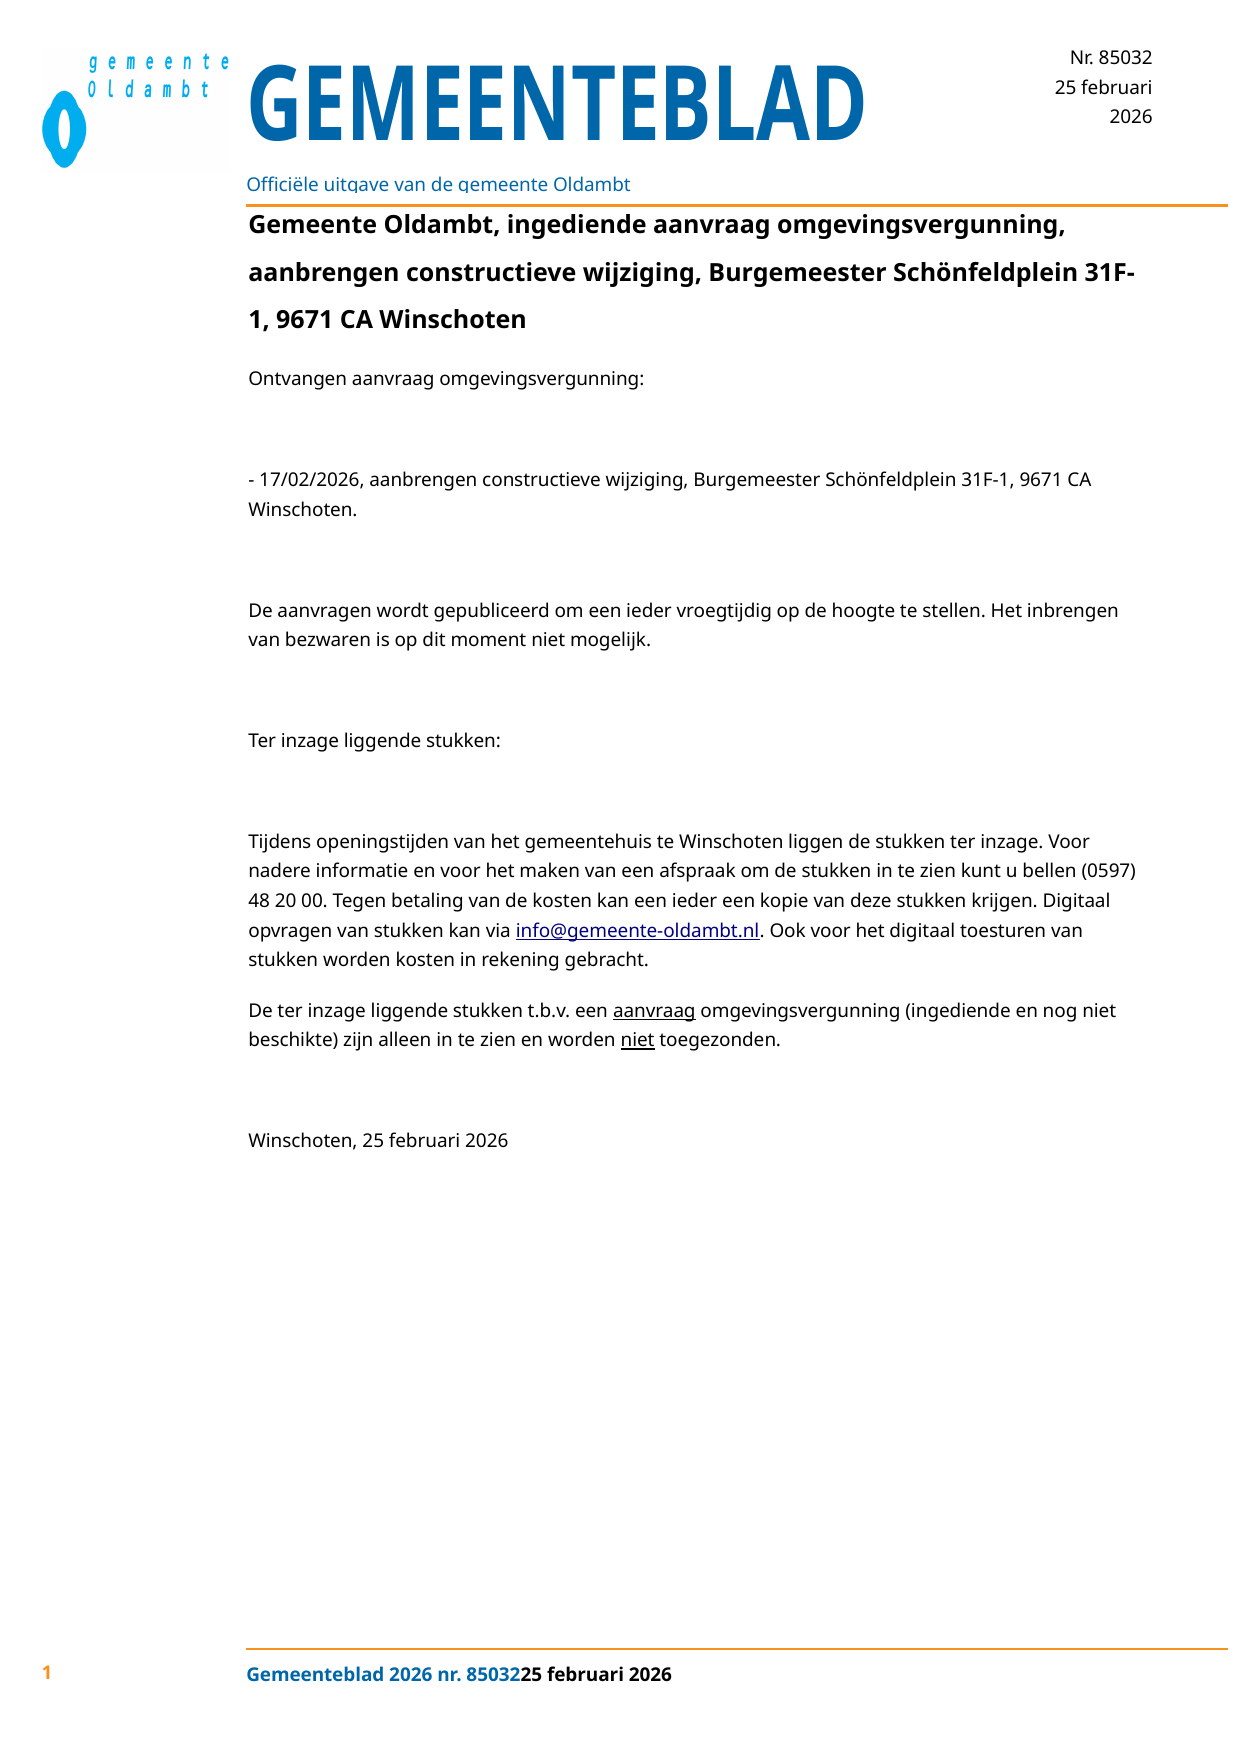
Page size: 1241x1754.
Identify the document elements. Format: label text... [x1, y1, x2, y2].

picture [41, 47, 231, 172]
text Ontvangen aanvraag omgevingsvergunning: [248, 366, 1152, 391]
text - 17/02/2026, aanbrengen constructieve wijziging, Burgemeester Schönfeldplein 31F-1, 9671 CA Winschoten. [248, 466, 1152, 522]
text Tijdens openingstijden van het gemeentehuis te Winschoten liggen de stukken ter inzage. Voor nadere informatie en voor het maken van een afspraak om de stukken in te zien kunt u bellen (0597) 48 20 00. Tegen betaling van de kosten kan een ieder een kopie van deze stukken krijgen. Digitaal opvragen van stukken kan via info@gemeente-oldambt.nl. Ook voor het digitaal toesturen van stukken worden kosten in rekening gebracht. [248, 828, 1152, 972]
text Gemeente Oldambt, ingediende aanvraag omgevingsvergunning, aanbrengen constructieve wijziging, Burgemeester Schönfeldplein 31F-1, 9671 CA Winschoten [248, 207, 1152, 336]
text De aanvragen wordt gepubliceerd om een ieder vroegtijdig op de hoogte te stellen. Het inbrengen van bezwaren is op dit moment niet mogelijk. [248, 597, 1152, 652]
text De ter inzage liggende stukken t.b.v. een aanvraag omgevingsvergunning (ingediende en nog niet beschikte) zijn alleen in te zien en worden niet toegezonden. [248, 997, 1152, 1052]
text Ter inzage liggende stukken: [248, 727, 1152, 753]
text Winschoten, 25 februari 2026 [248, 1127, 1152, 1153]
